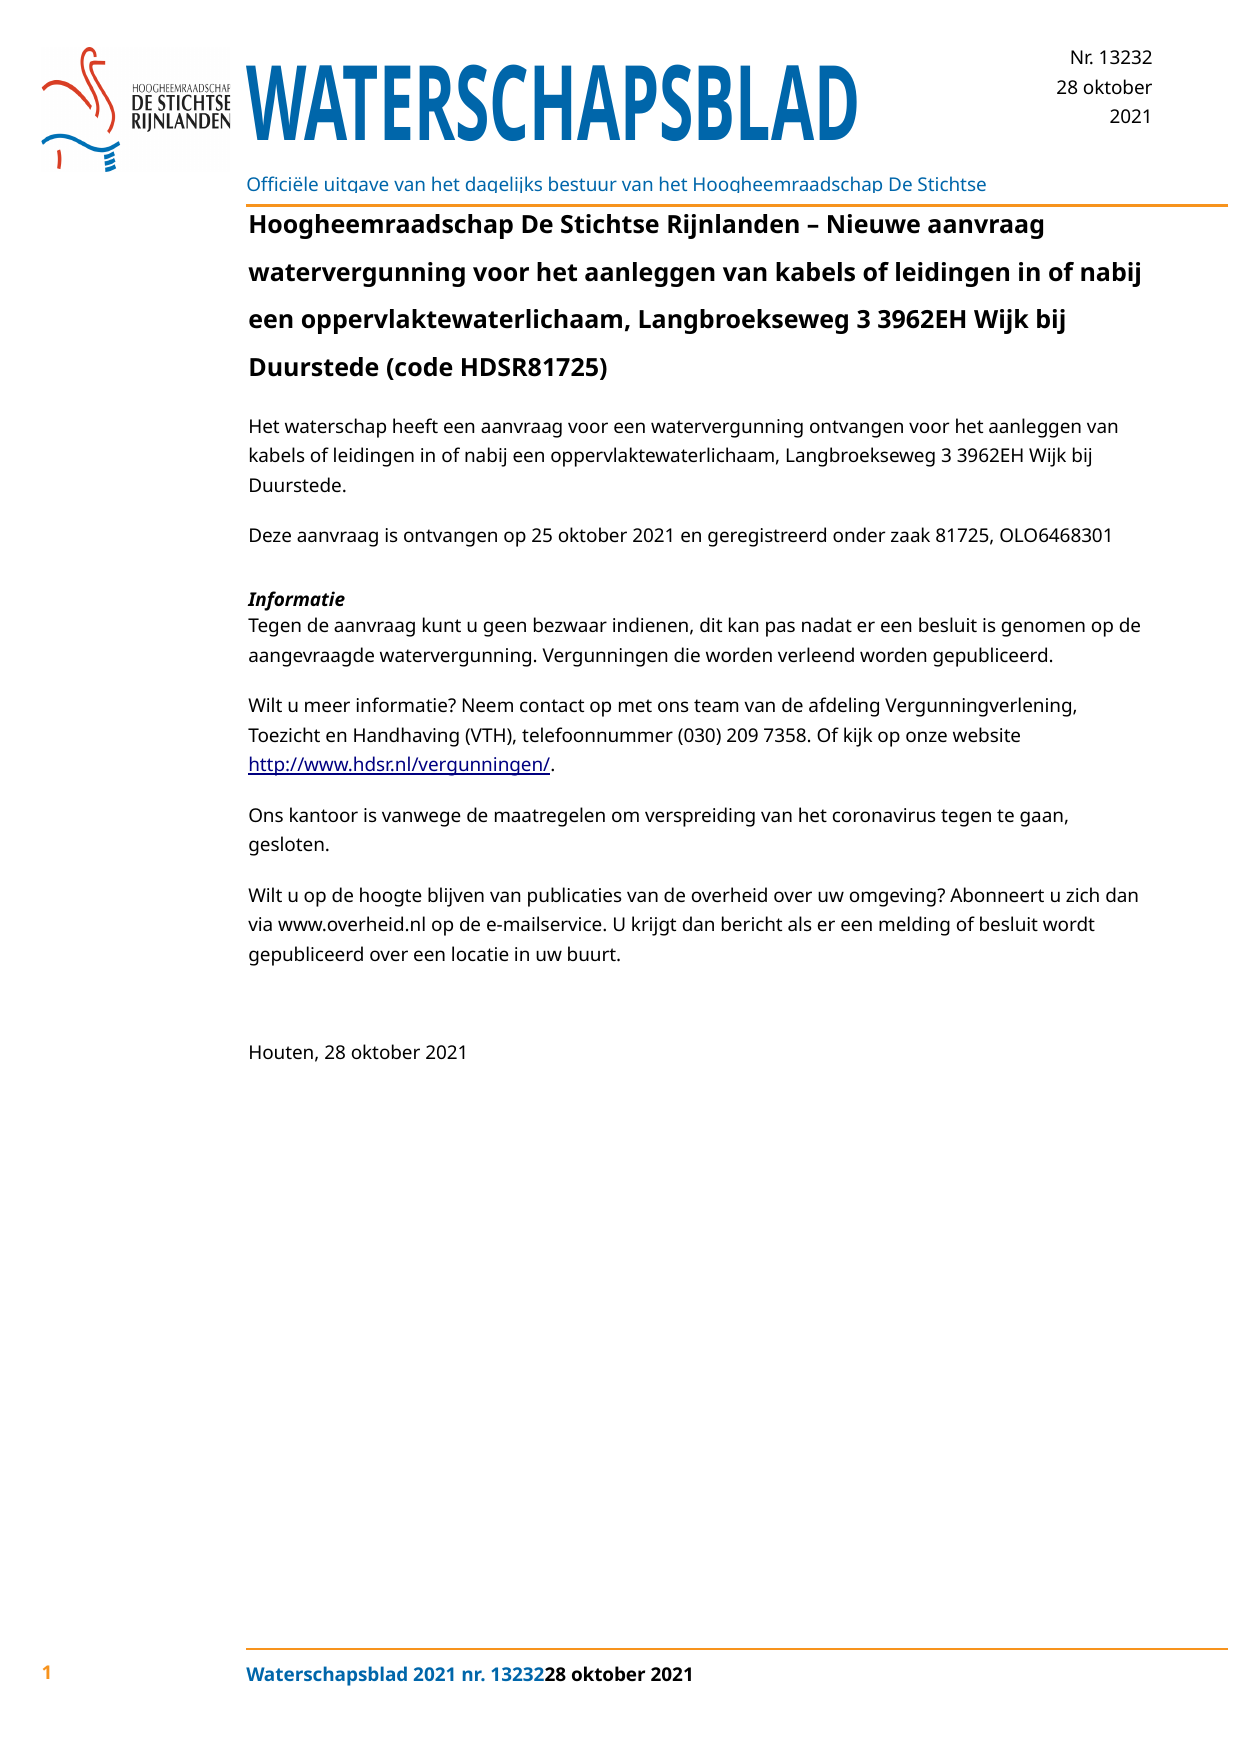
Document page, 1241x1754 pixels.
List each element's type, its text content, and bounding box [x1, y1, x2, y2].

text Het waterschap heeft een aanvraag voor een watervergunning ontvangen voor het aanleggen van kabels of leidingen in of nabij een oppervlaktewaterlichaam, Langbroekseweg 3 3962EH Wijk bij Duurstede. [248, 413, 1152, 498]
text Ons kantoor is vanwege de maatregelen om verspreiding van het coronavirus tegen te gaan, gesloten. [248, 802, 1152, 857]
text Deze aanvraag is ontvangen op 25 oktober 2021 en geregistreerd onder zaak 81725, OLO6468301 [248, 523, 1152, 548]
text Houten, 28 oktober 2021 [248, 1039, 1152, 1065]
picture [41, 47, 231, 172]
text Tegen de aanvraag kunt u geen bezwaar indienen, dit kan pas nadat er een besluit is genomen op de aangevraagde watervergunning. Vergunningen die worden verleend worden gepubliceerd. [248, 612, 1152, 668]
text Hoogheemraadschap De Stichtse Rijnlanden – Nieuwe aanvraag watervergunning voor het aanleggen van kabels of leidingen in of nabij een oppervlaktewaterlichaam, Langbroekseweg 3 3962EH Wijk bij Duurstede (code HDSR81725) [248, 207, 1152, 384]
text Informatie [248, 587, 1152, 612]
text Wilt u meer informatie? Neem contact op met ons team van de afdeling Vergunningverlening, Toezicht en Handhaving (VTH), telefoonnummer (030) 209 7358. Of kijk op onze website http://www.hdsr.nl/vergunningen/. [248, 692, 1152, 777]
text Wilt u op de hoogte blijven van publicaties van de overheid over uw omgeving? Abonneert u zich dan via www.overheid.nl op de e-mailservice. U krijgt dan bericht als er een melding of besluit wordt gepubliceerd over een locatie in uw buurt. [248, 882, 1152, 967]
